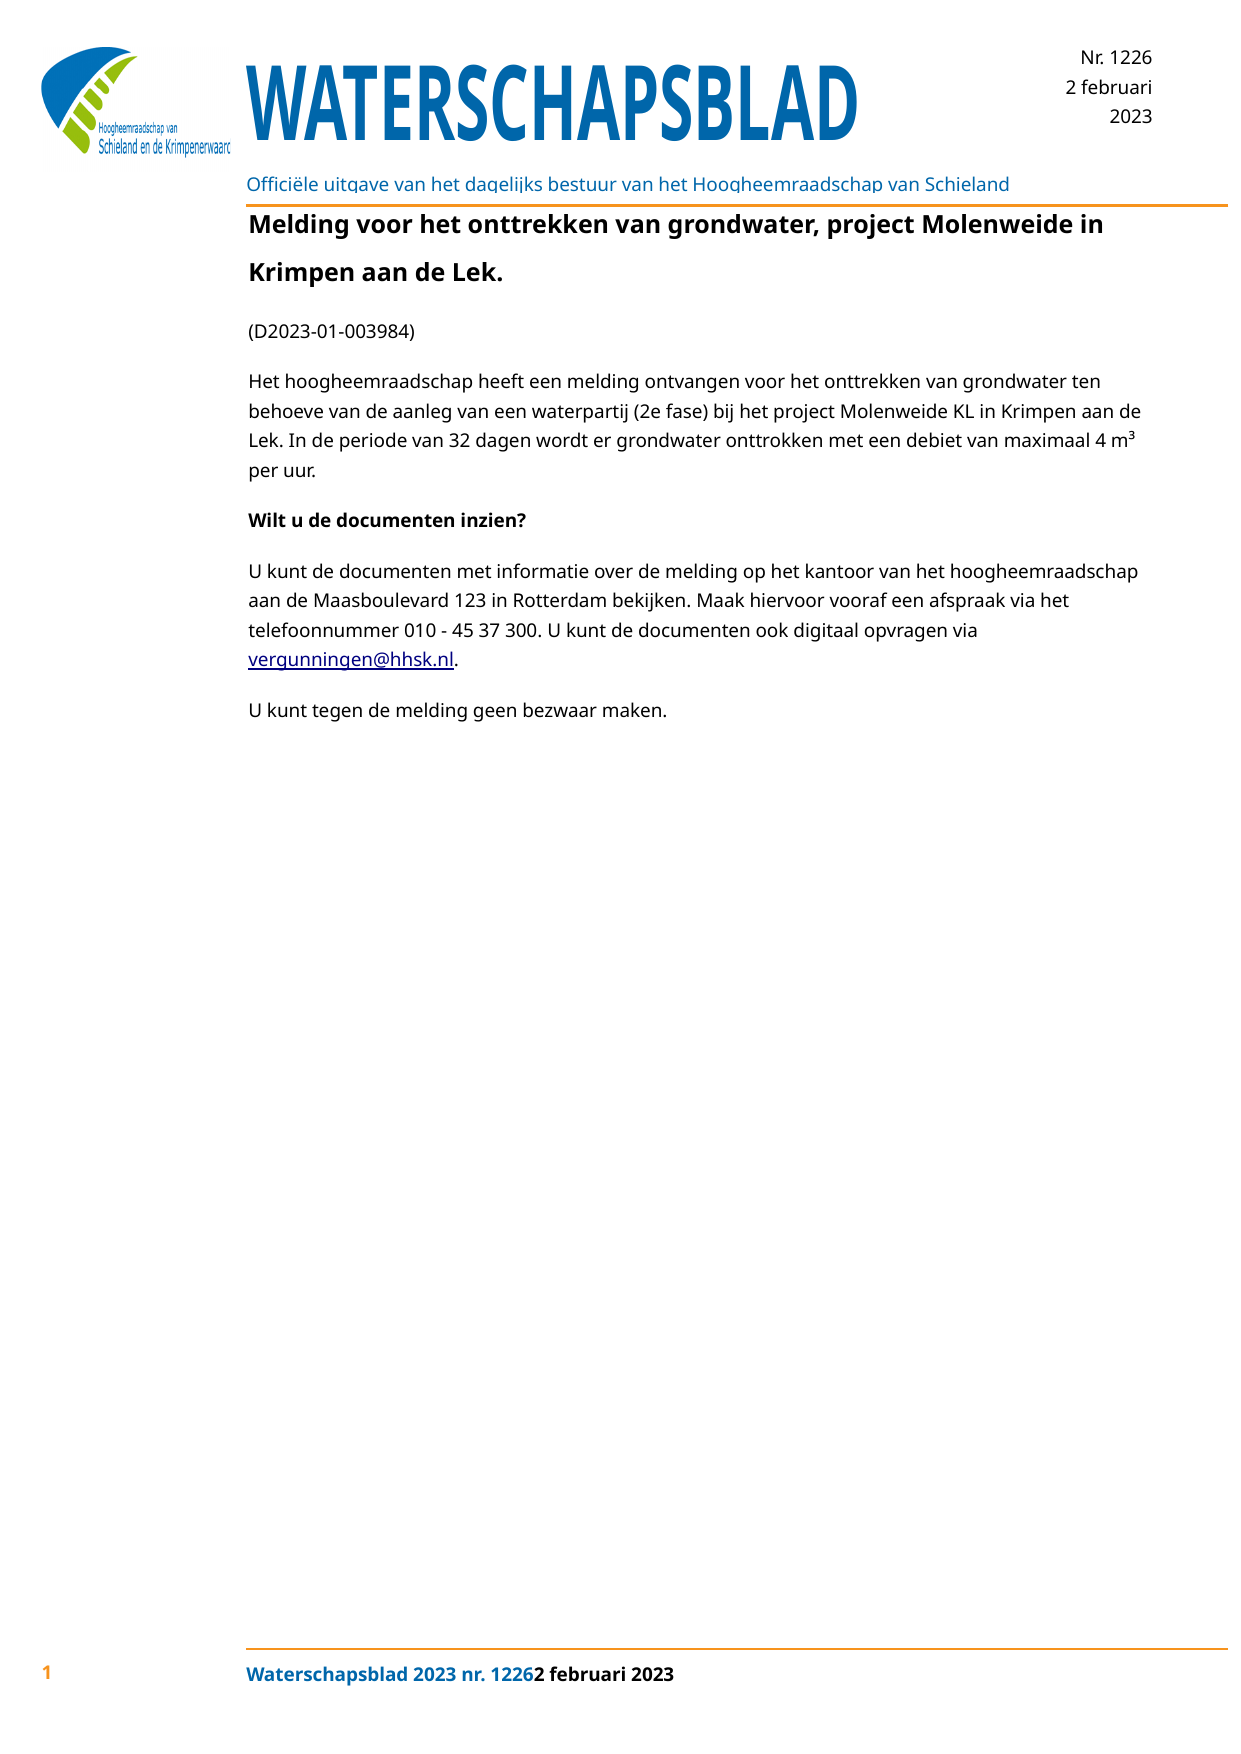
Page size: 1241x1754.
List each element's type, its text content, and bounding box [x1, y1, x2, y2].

text U kunt de documenten met informatie over de melding op het kantoor van het hoogheemraadschap aan de Maasboulevard 123 in Rotterdam bekijken. Maak hiervoor vooraf een afspraak via het telefoonnummer 010 - 45 37 300. U kunt de documenten ook digitaal opvragen via vergunningen@hhsk.nl. [248, 558, 1152, 672]
picture [41, 47, 231, 172]
text Het hoogheemraadschap heeft een melding ontvangen voor het onttrekken van grondwater ten behoeve van de aanleg van een waterpartij (2e fase) bij het project Molenweide KL in Krimpen aan de Lek. In de periode van 32 dagen wordt er grondwater onttrokken met een debiet van maximaal 4 m³ per uur. [248, 368, 1152, 483]
text Wilt u de documenten inzien? [248, 507, 1152, 533]
text U kunt tegen de melding geen bezwaar maken. [248, 697, 1152, 723]
text Melding voor het onttrekken van grondwater, project Molenweide in Krimpen aan de Lek. [248, 207, 1152, 288]
text (D2023-01-003984) [248, 318, 1152, 344]
